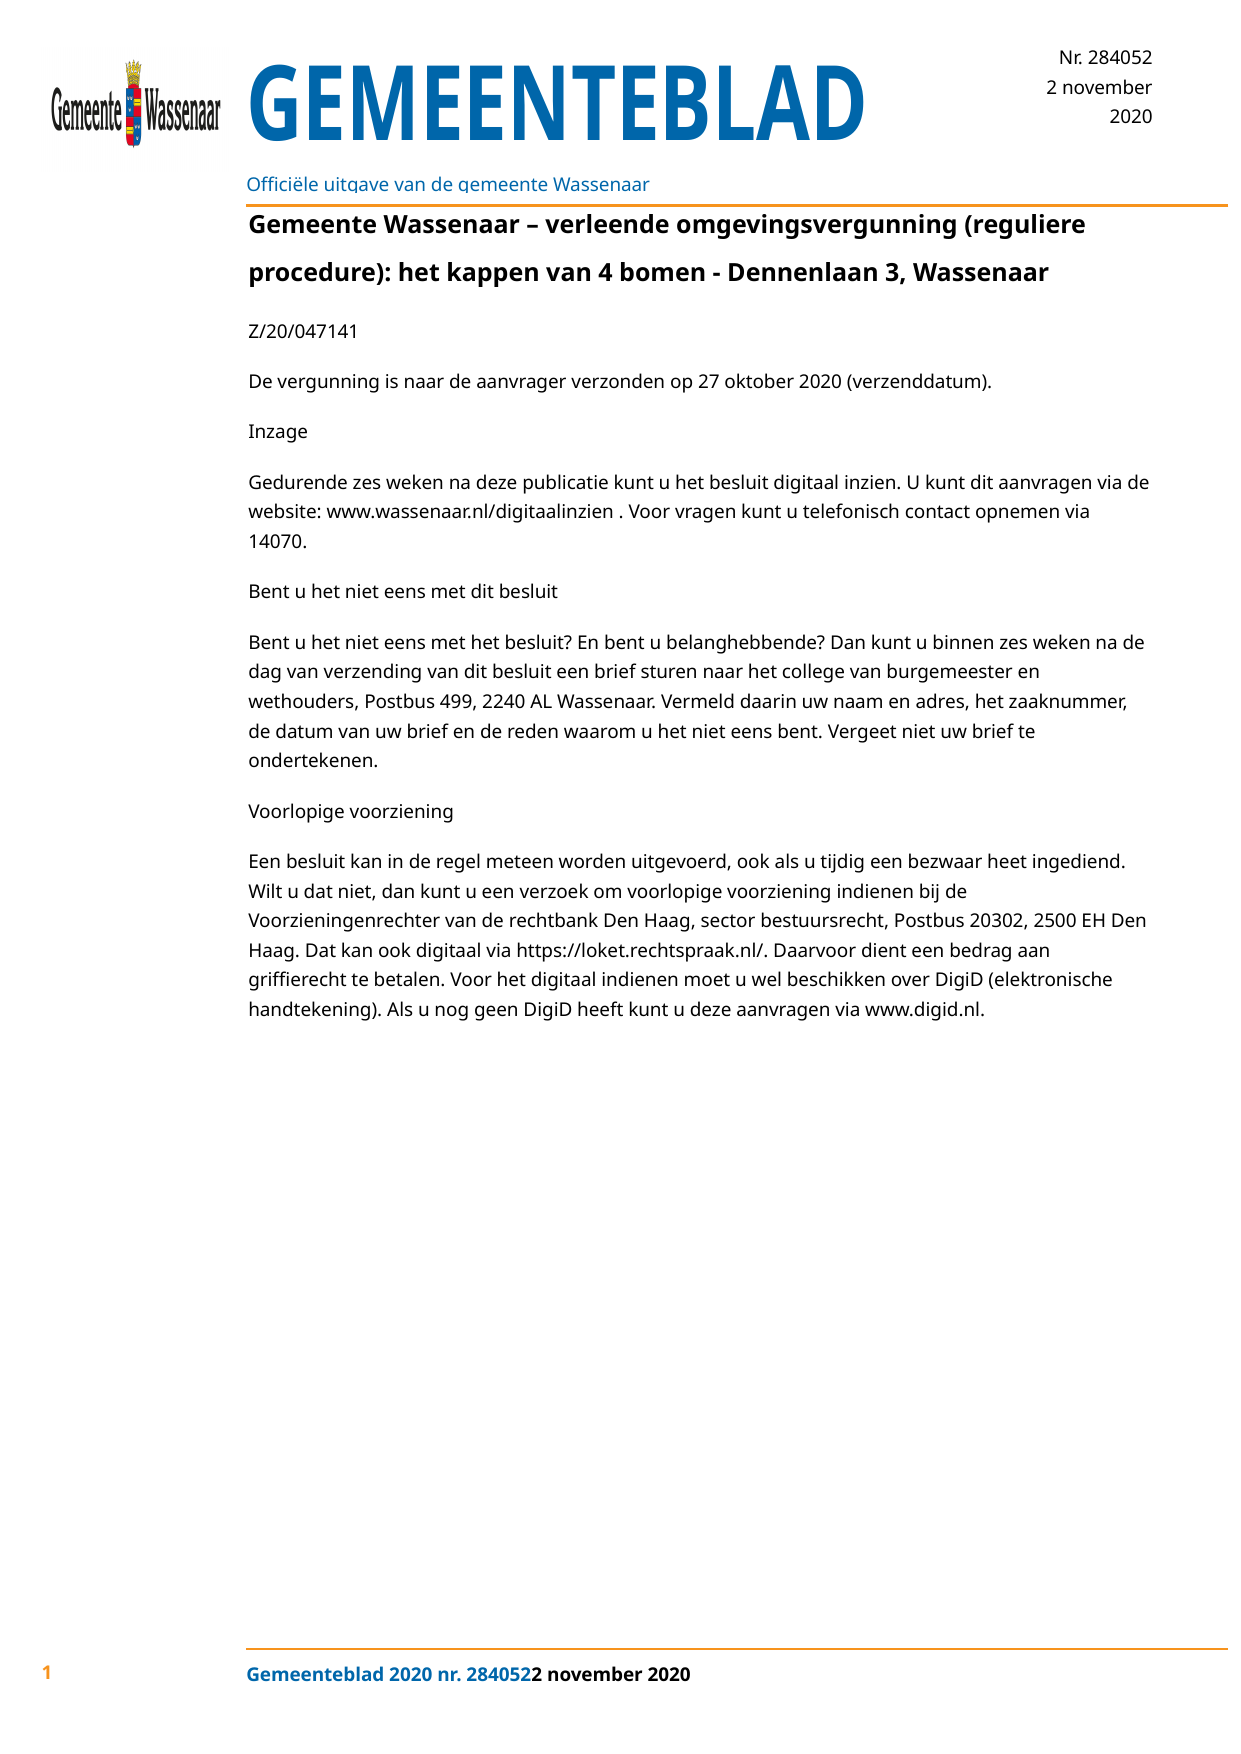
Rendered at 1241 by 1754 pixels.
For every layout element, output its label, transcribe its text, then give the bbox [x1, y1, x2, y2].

text Bent u het niet eens met dit besluit [248, 579, 1152, 604]
text Voorlopige voorziening [248, 798, 1152, 824]
text Een besluit kan in de regel meteen worden uitgevoerd, ook als u tijdig een bezwaar heet ingediend. Wilt u dat niet, dan kunt u een verzoek om voorlopige voorziening indienen bij de Voorzieningenrechter van de rechtbank Den Haag, sector bestuursrecht, Postbus 20302, 2500 EH Den Haag. Dat kan ook digitaal via https://loket.rechtspraak.nl/. Daarvoor dient een bedrag aan griffierecht te betalen. Voor het digitaal indienen moet u wel beschikken over DigiD (elektronische handtekening). Als u nog geen DigiD heeft kunt u deze aanvragen via www.digid.nl. [248, 848, 1152, 1022]
text Inzage [248, 419, 1152, 444]
text Bent u het niet eens met het besluit? En bent u belanghebbende? Dan kunt u binnen zes weken na de dag van verzending van dit besluit een brief sturen naar het college van burgemeester en wethouders, Postbus 499, 2240 AL Wassenaar. Vermeld daarin uw naam en adres, het zaaknummer, de datum van uw brief en de reden waarom u het niet eens bent. Vergeet niet uw brief te ondertekenen. [248, 629, 1152, 773]
text Z/20/047141 [248, 318, 1152, 344]
text Gedurende zes weken na deze publicatie kunt u het besluit digitaal inzien. U kunt dit aanvragen via de website: www.wassenaar.nl/digitaalinzien . Voor vragen kunt u telefonisch contact opnemen via 14070. [248, 469, 1152, 554]
text De vergunning is naar de aanvrager verzonden op 27 oktober 2020 (verzenddatum). [248, 368, 1152, 394]
picture [41, 47, 231, 172]
text Gemeente Wassenaar – verleende omgevingsvergunning (reguliere procedure): het kappen van 4 bomen - Dennenlaan 3, Wassenaar [248, 207, 1152, 288]
